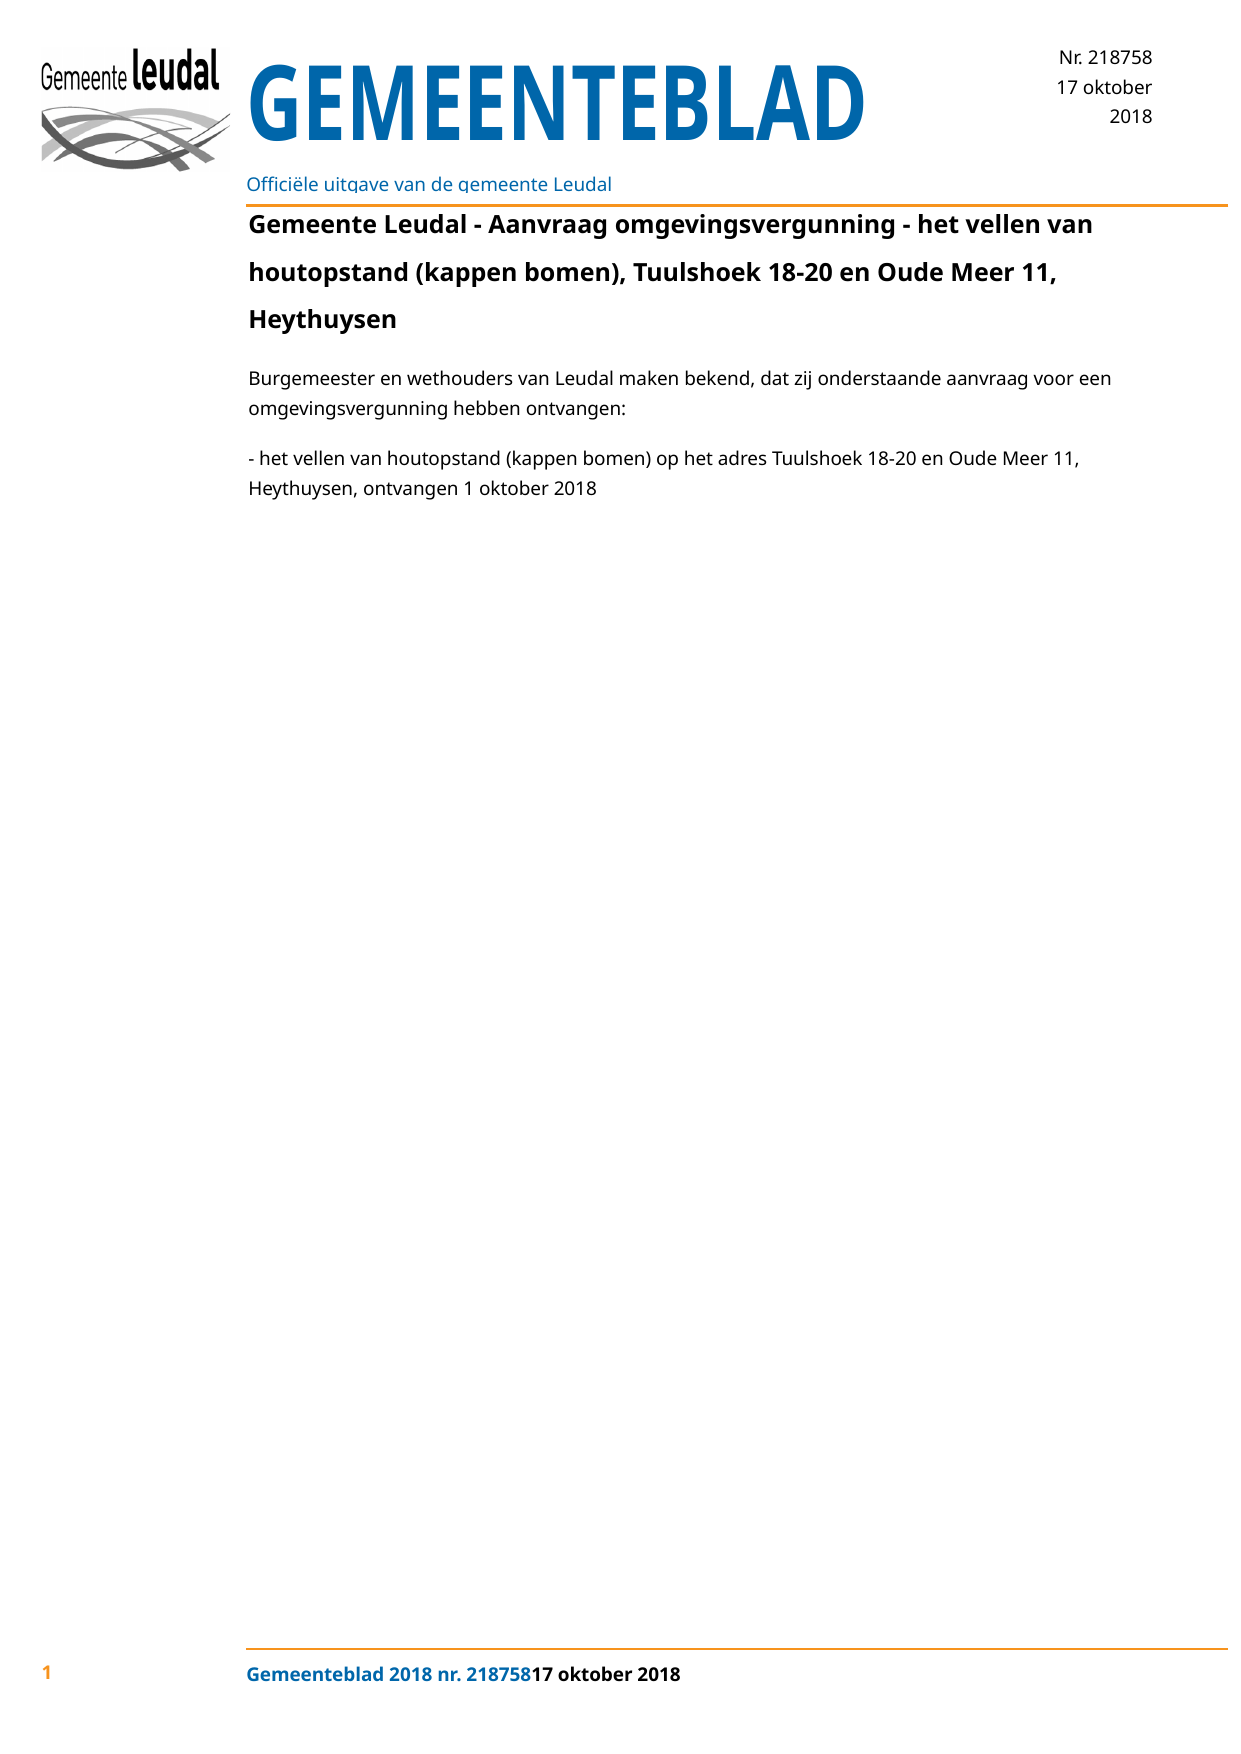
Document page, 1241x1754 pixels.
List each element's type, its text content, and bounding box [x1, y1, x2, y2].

text - het vellen van houtopstand (kappen bomen) op het adres Tuulshoek 18-20 en Oude Meer 11, Heythuysen, ontvangen 1 oktober 2018 [248, 446, 1152, 501]
text Gemeente Leudal - Aanvraag omgevingsvergunning - het vellen van houtopstand (kappen bomen), Tuulshoek 18-20 en Oude Meer 11, Heythuysen [248, 207, 1152, 336]
text Burgemeester en wethouders van Leudal maken bekend, dat zij onderstaande aanvraag voor een omgevingsvergunning hebben ontvangen: [248, 366, 1152, 421]
picture [41, 47, 231, 172]
